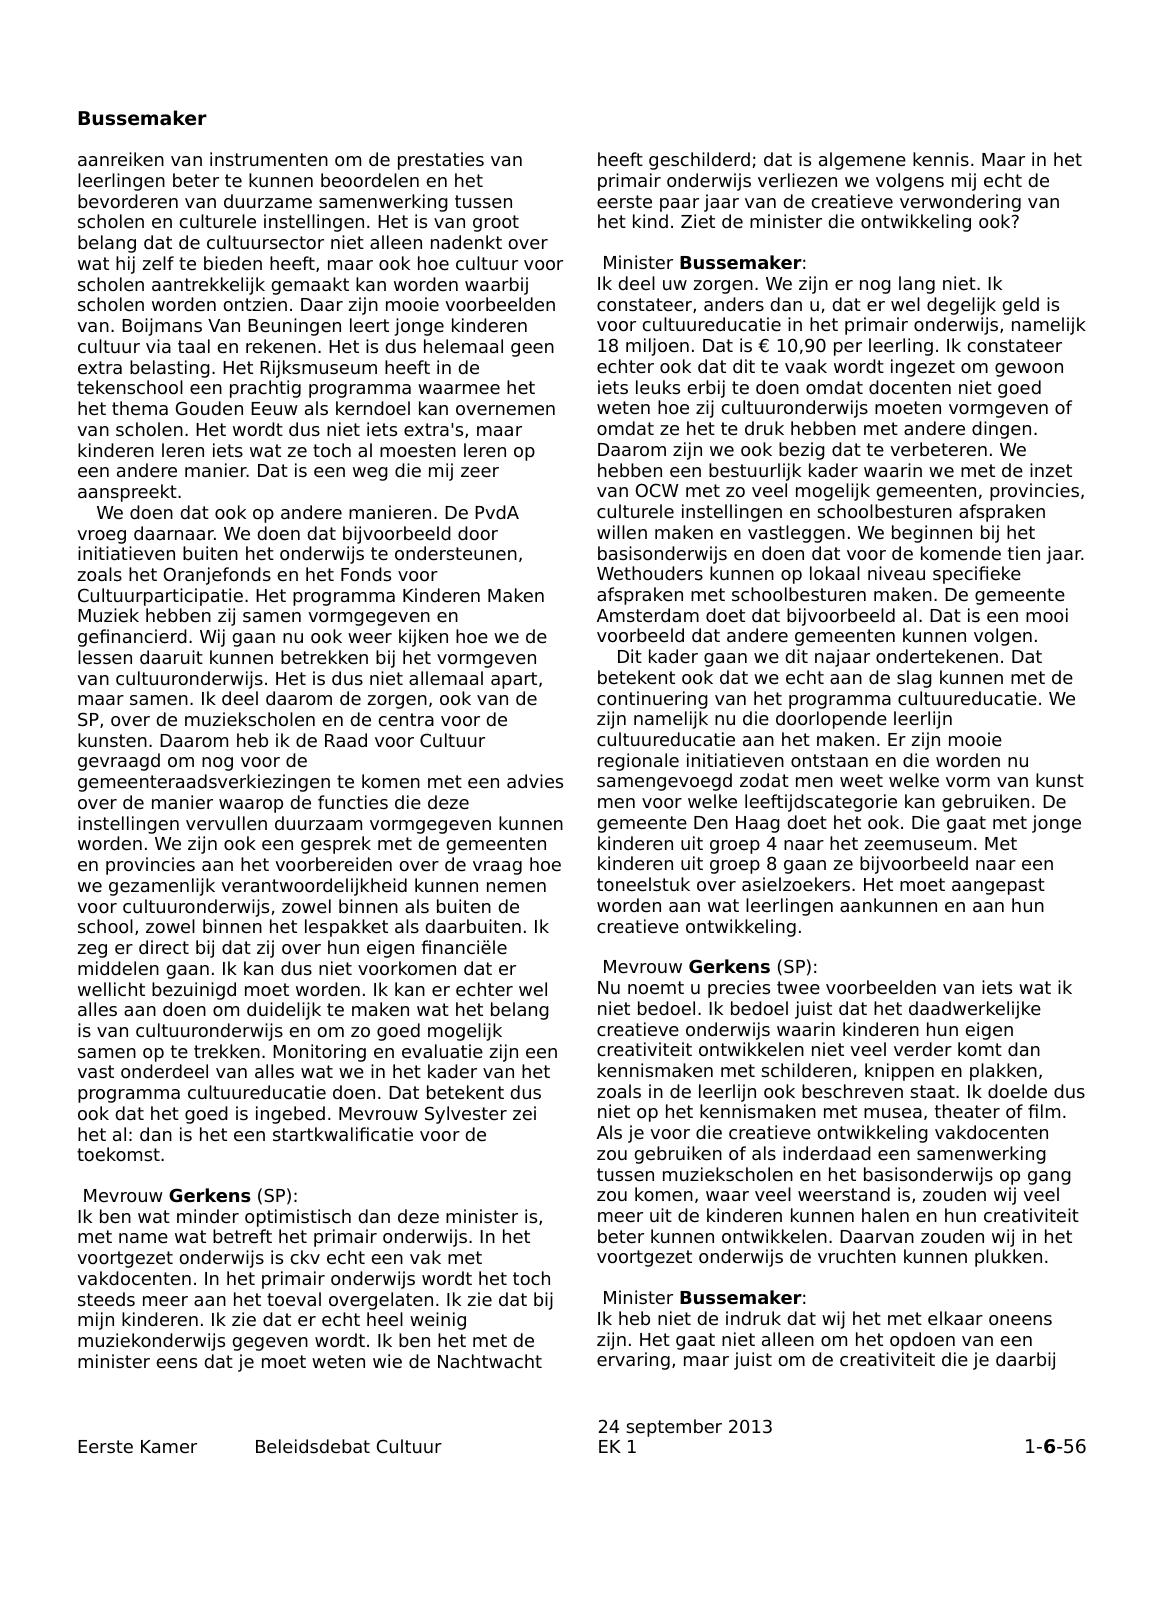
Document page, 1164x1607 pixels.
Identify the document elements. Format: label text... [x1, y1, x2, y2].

text Minister Bussemaker: [596, 1288, 1087, 1309]
text Mevrouw Gerkens (SP): [77, 1186, 567, 1207]
text aanreiken van instrumenten om de prestaties van leerlingen beter te kunnen beoordelen en het bevorderen van duurzame samenwerking tussen scholen en culturele instellingen. Het is van groot belang dat de cultuursector niet alleen nadenkt over wat hij zelf te bieden heeft, maar ook hoe cultuur voor scholen aantrekkelijk gemaakt kan worden waarbij scholen worden ontzien. Daar zijn mooie voorbeelden van. Boijmans Van Beuningen leert jonge kinderen cultuur via taal en rekenen. Het is dus helemaal geen extra belasting. Het Rijksmuseum heeft in de tekenschool een prachtig programma waarmee het het thema Gouden Eeuw als kerndoel kan overnemen van scholen. Het wordt dus niet iets extra's, maar kinderen leren iets wat ze toch al moesten leren op een andere manier. Dat is een weg die mij zeer aanspreekt. [77, 150, 567, 503]
text Ik heb niet de indruk dat wij het met elkaar oneens zijn. Het gaat niet alleen om het opdoen van een ervaring, maar juist om de creativiteit die je daarbij [596, 1309, 1087, 1371]
text Nu noemt u precies twee voorbeelden van iets wat ik niet bedoel. Ik bedoel juist dat het daadwerkelijke creatieve onderwijs waarin kinderen hun eigen creativiteit ontwikkelen niet veel verder komt dan kennismaken met schilderen, knippen en plakken, zoals in de leerlijn ook beschreven staat. Ik doelde dus niet op het kennismaken met musea, theater of film. Als je voor die creatieve ontwikkeling vakdocenten zou gebruiken of als inderdaad een samenwerking tussen muziekscholen en het basisonderwijs op gang zou komen, waar veel weerstand is, zouden wij veel meer uit de kinderen kunnen halen en hun creativiteit beter kunnen ontwikkelen. Daarvan zouden wij in het voortgezet onderwijs de vruchten kunnen plukken. [596, 978, 1087, 1268]
text Mevrouw Gerkens (SP): [596, 957, 1087, 978]
text heeft geschilderd; dat is algemene kennis. Maar in het primair onderwijs verliezen we volgens mij echt de eerste paar jaar van de creatieve verwondering van het kind. Ziet de minister die ontwikkeling ook? [596, 150, 1087, 233]
text We doen dat ook op andere manieren. De PvdA vroeg daarnaar. We doen dat bijvoorbeeld door initiatieven buiten het onderwijs te ondersteunen, zoals het Oranjefonds en het Fonds voor Cultuurparticipatie. Het programma Kinderen Maken Muziek hebben zij samen vormgegeven en gefinancierd. Wij gaan nu ook weer kijken hoe we de lessen daaruit kunnen betrekken bij het vormgeven van cultuuronderwijs. Het is dus niet allemaal apart, maar samen. Ik deel daarom de zorgen, ook van de SP, over de muziekscholen en de centra voor de kunsten. Daarom heb ik de Raad voor Cultuur gevraagd om nog voor de gemeenteraadsverkiezingen te komen met een advies over de manier waarop de functies die deze instellingen vervullen duurzaam vormgegeven kunnen worden. We zijn ook een gesprek met de gemeenten en provincies aan het voorbereiden over de vraag hoe we gezamenlijk verantwoordelijkheid kunnen nemen voor cultuuronderwijs, zowel binnen als buiten de school, zowel binnen het lespakket als daarbuiten. Ik zeg er direct bij dat zij over hun eigen financiële middelen gaan. Ik kan dus niet voorkomen dat er wellicht bezuinigd moet worden. Ik kan er echter wel alles aan doen om duidelijk te maken wat het belang is van cultuuronderwijs en om zo goed mogelijk samen op te trekken. Monitoring en evaluatie zijn een vast onderdeel van alles wat we in het kader van het programma cultuureducatie doen. Dat betekent dus ook dat het goed is ingebed. Mevrouw Sylvester zei het al: dan is het een startkwalificatie voor de toekomst. [77, 503, 567, 1166]
text Dit kader gaan we dit najaar ondertekenen. Dat betekent ook dat we echt aan de slag kunnen met de continuering van het programma cultuureducatie. We zijn namelijk nu die doorlopende leerlijn cultuureducatie aan het maken. Er zijn mooie regionale initiatieven ontstaan en die worden nu samengevoegd zodat men weet welke vorm van kunst men voor welke leeftijdscategorie kan gebruiken. De gemeente Den Haag doet het ook. Die gaat met jonge kinderen uit groep 4 naar het zeemuseum. Met kinderen uit groep 8 gaan ze bijvoorbeeld naar een toneelstuk over asielzoekers. Het moet aangepast worden aan wat leerlingen aankunnen en aan hun creatieve ontwikkeling. [596, 647, 1087, 937]
text Ik deel uw zorgen. We zijn er nog lang niet. Ik constateer, anders dan u, dat er wel degelijk geld is voor cultuureducatie in het primair onderwijs, namelijk 18 miljoen. Dat is € 10,90 per leerling. Ik constateer echter ook dat dit te vaak wordt ingezet om gewoon iets leuks erbij te doen omdat docenten niet goed weten hoe zij cultuuronderwijs moeten vormgeven of omdat ze het te druk hebben met andere dingen. Daarom zijn we ook bezig dat te verbeteren. We hebben een bestuurlijk kader waarin we met de inzet van OCW met zo veel mogelijk gemeenten, provincies, culturele instellingen en schoolbesturen afspraken willen maken en vastleggen. We beginnen bij het basisonderwijs en doen dat voor de komende tien jaar. Wethouders kunnen op lokaal niveau specifieke afspraken met schoolbesturen maken. De gemeente Amsterdam doet dat bijvoorbeeld al. Dat is een mooi voorbeeld dat andere gemeenten kunnen volgen. [596, 274, 1087, 647]
text Minister Bussemaker: [596, 253, 1087, 274]
text Ik ben wat minder optimistisch dan deze minister is, met name wat betreft het primair onderwijs. In het voortgezet onderwijs is ckv echt een vak met vakdocenten. In het primair onderwijs wordt het toch steeds meer aan het toeval overgelaten. Ik zie dat bij mijn kinderen. Ik zie dat er echt heel weinig muziekonderwijs gegeven wordt. Ik ben het met de minister eens dat je moet weten wie de Nachtwacht [77, 1207, 567, 1372]
